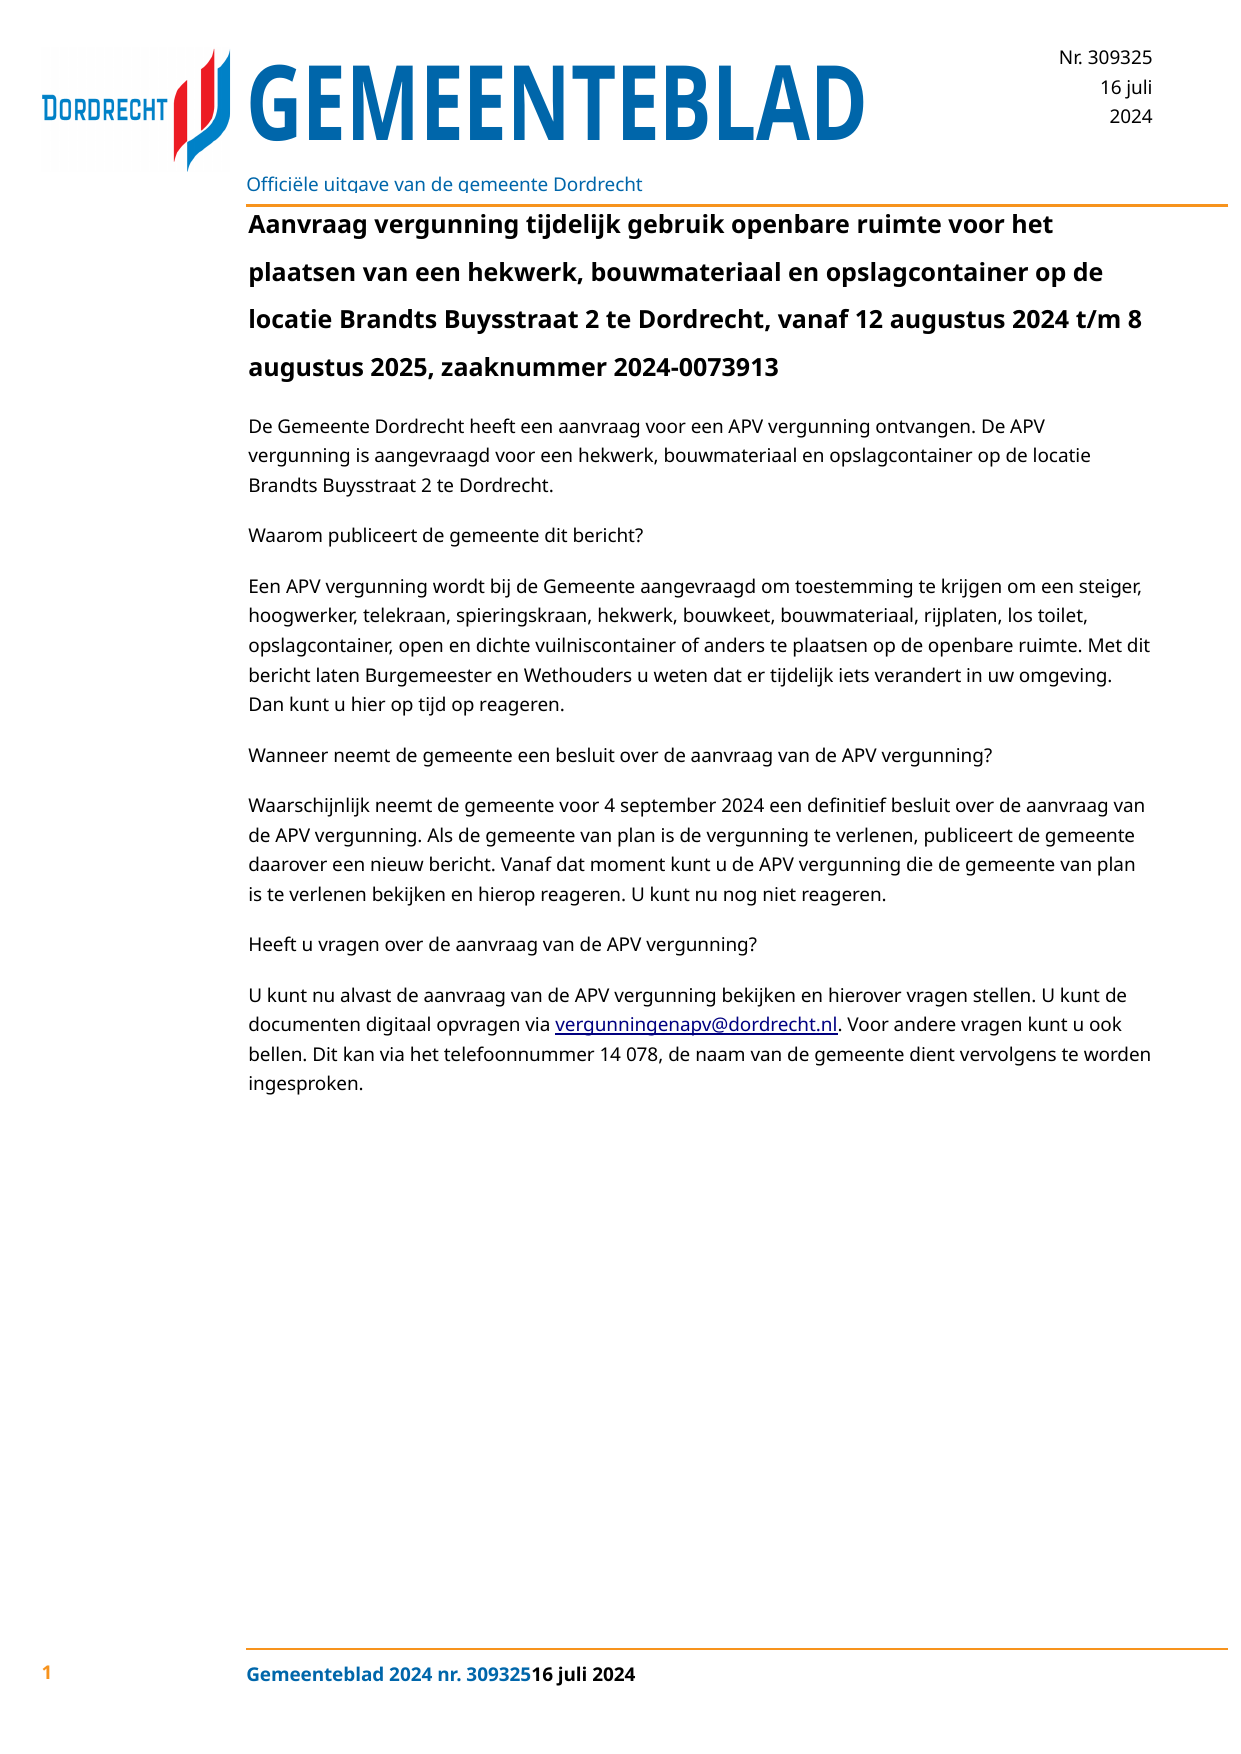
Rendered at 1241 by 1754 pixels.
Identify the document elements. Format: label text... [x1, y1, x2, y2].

text Waarom publiceert de gemeente dit bericht? [248, 523, 1152, 548]
text U kunt nu alvast de aanvraag van de APV vergunning bekijken en hierover vragen stellen. U kunt de documenten digitaal opvragen via vergunningenapv@dordrecht.nl. Voor andere vragen kunt u ook bellen. Dit kan via het telefoonnummer 14 078, de naam van de gemeente dient vervolgens te worden ingesproken. [248, 982, 1152, 1096]
text Wanneer neemt de gemeente een besluit over de aanvraag van de APV vergunning? [248, 742, 1152, 768]
text Een APV vergunning wordt bij de Gemeente aangevraagd om toestemming te krijgen om een steiger, hoogwerker, telekraan, spieringskraan, hekwerk, bouwkeet, bouwmateriaal, rijplaten, los toilet, opslagcontainer, open en dichte vuilniscontainer of anders te plaatsen op de openbare ruimte. Met dit bericht laten Burgemeester en Wethouders u weten dat er tijdelijk iets verandert in uw omgeving. Dan kunt u hier op tijd op reageren. [248, 573, 1152, 717]
text De Gemeente Dordrecht heeft een aanvraag voor een APV vergunning ontvangen. De APV vergunning is aangevraagd voor een hekwerk, bouwmateriaal en opslagcontainer op de locatie Brandts Buysstraat 2 te Dordrecht. [248, 413, 1152, 498]
picture [41, 47, 231, 172]
text Aanvraag vergunning tijdelijk gebruik openbare ruimte voor het plaatsen van een hekwerk, bouwmateriaal en opslagcontainer op de locatie Brandts Buysstraat 2 te Dordrecht, vanaf 12 augustus 2024 t/m 8 augustus 2025, zaaknummer 2024-0073913 [248, 207, 1152, 384]
text Heeft u vragen over de aanvraag van de APV vergunning? [248, 931, 1152, 957]
text Waarschijnlijk neemt de gemeente voor 4 september 2024 een definitief besluit over de aanvraag van de APV vergunning. Als de gemeente van plan is de vergunning te verlenen, publiceert de gemeente daarover een nieuw bericht. Vanaf dat moment kunt u de APV vergunning die de gemeente van plan is te verlenen bekijken en hierop reageren. U kunt nu nog niet reageren. [248, 792, 1152, 907]
